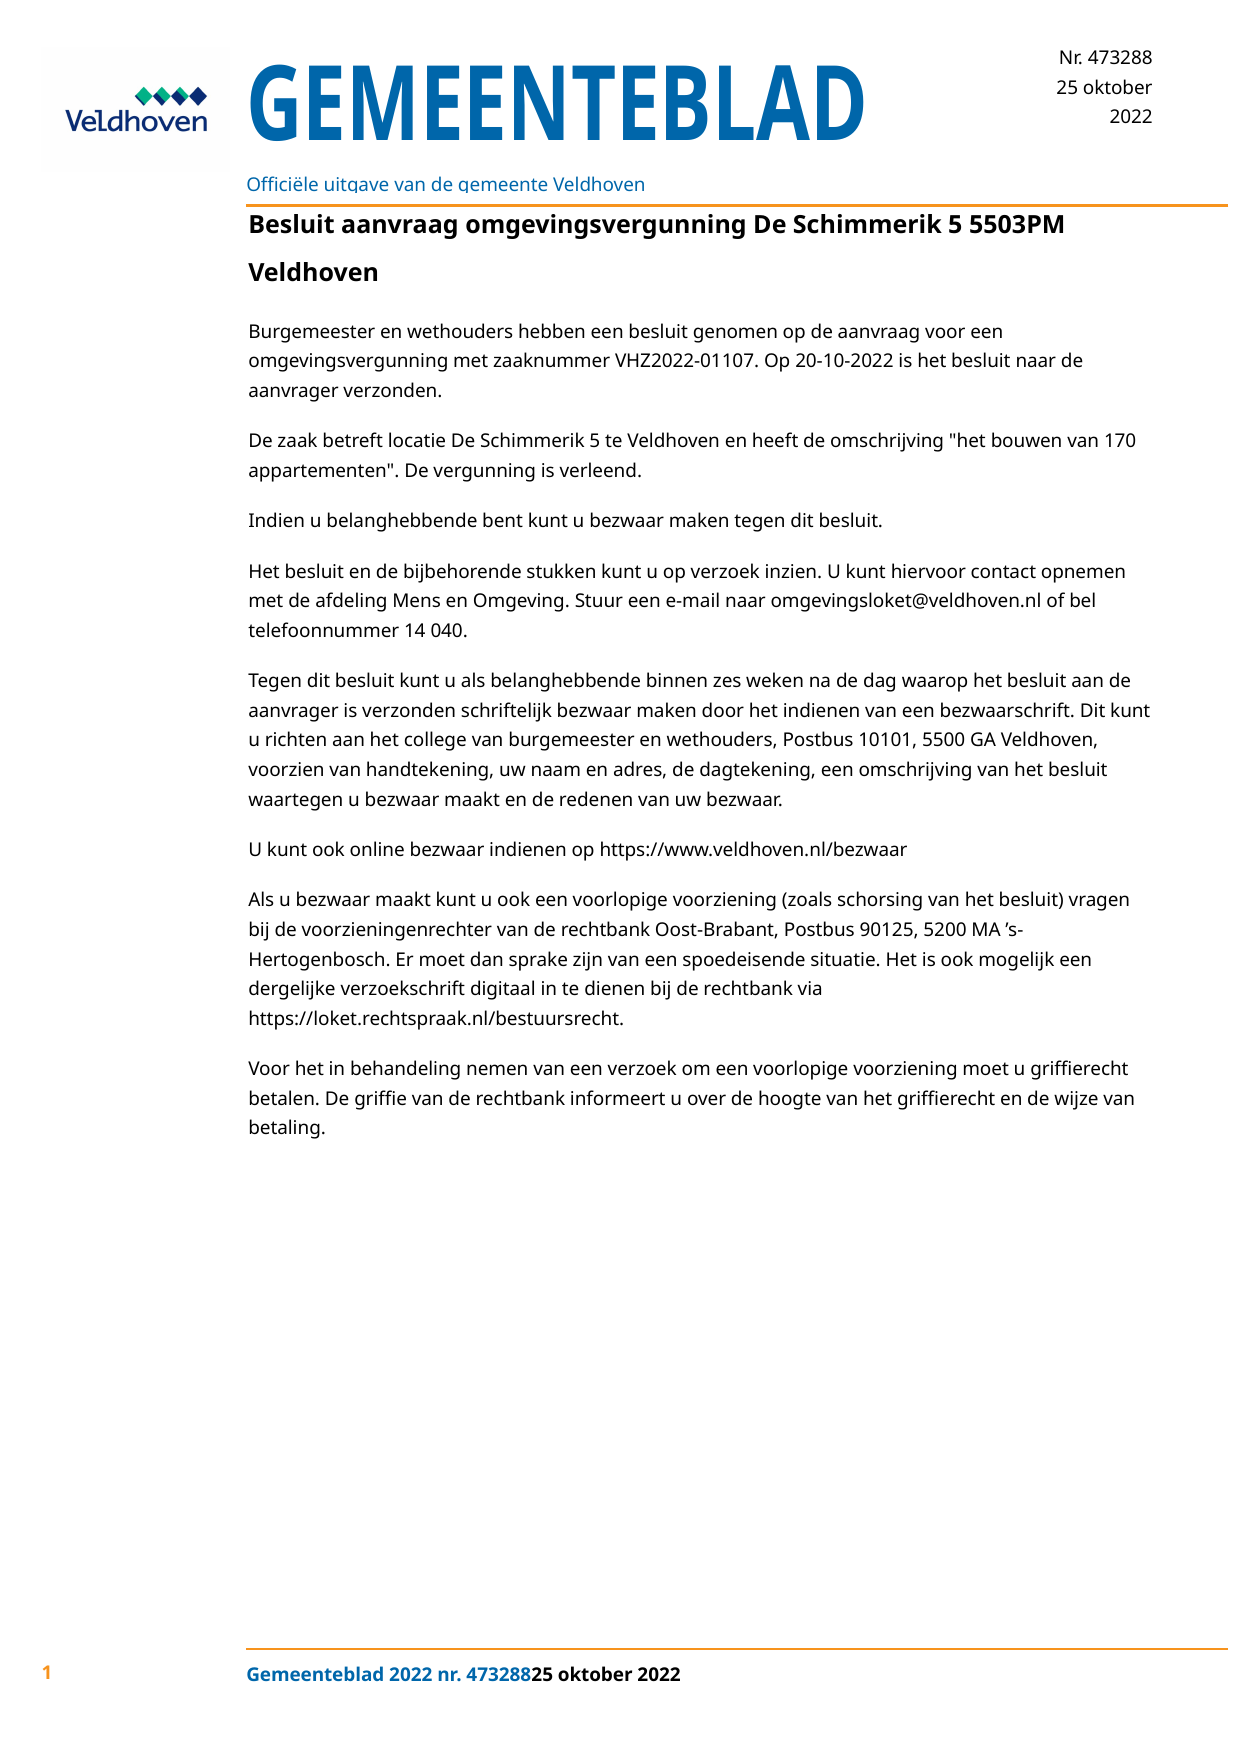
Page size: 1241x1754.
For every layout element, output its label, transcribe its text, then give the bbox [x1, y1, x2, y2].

text Als u bezwaar maakt kunt u ook een voorlopige voorziening (zoals schorsing van het besluit) vragen bij de voorzieningenrechter van de rechtbank Oost-Brabant, Postbus 90125, 5200 MA ’s-Hertogenbosch. Er moet dan sprake zijn van een spoedeisende situatie. Het is ook mogelijk een dergelijke verzoekschrift digitaal in te dienen bij de rechtbank via https://loket.rechtspraak.nl/bestuursrecht. [248, 887, 1152, 1031]
text Voor het in behandeling nemen van een verzoek om een voorlopige voorziening moet u griffierecht betalen. De griffie van de rechtbank informeert u over de hoogte van het griffierecht en de wijze van betaling. [248, 1055, 1152, 1140]
text De zaak betreft locatie De Schimmerik 5 te Veldhoven en heeft de omschrijving "het bouwen van 170 appartementen". De vergunning is verleend. [248, 427, 1152, 483]
text Indien u belanghebbende bent kunt u bezwaar maken tegen dit besluit. [248, 507, 1152, 533]
text Besluit aanvraag omgevingsvergunning De Schimmerik 5 5503PM Veldhoven [248, 207, 1152, 288]
text Het besluit en de bijbehorende stukken kunt u op verzoek inzien. U kunt hiervoor contact opnemen met de afdeling Mens en Omgeving. Stuur een e-mail naar omgevingsloket@veldhoven.nl of bel telefoonnummer 14 040. [248, 558, 1152, 643]
text Burgemeester en wethouders hebben een besluit genomen op de aanvraag voor een omgevingsvergunning met zaaknummer VHZ2022-01107. Op 20-10-2022 is het besluit naar de aanvrager verzonden. [248, 318, 1152, 403]
text U kunt ook online bezwaar indienen op https://www.veldhoven.nl/bezwaar [248, 836, 1152, 862]
picture [41, 47, 231, 172]
text Tegen dit besluit kunt u als belanghebbende binnen zes weken na de dag waarop het besluit aan de aanvrager is verzonden schriftelijk bezwaar maken door het indienen van een bezwaarschrift. Dit kunt u richten aan het college van burgemeester en wethouders, Postbus 10101, 5500 GA Veldhoven, voorzien van handtekening, uw naam en adres, de dagtekening, een omschrijving van het besluit waartegen u bezwaar maakt en de redenen van uw bezwaar. [248, 667, 1152, 812]
